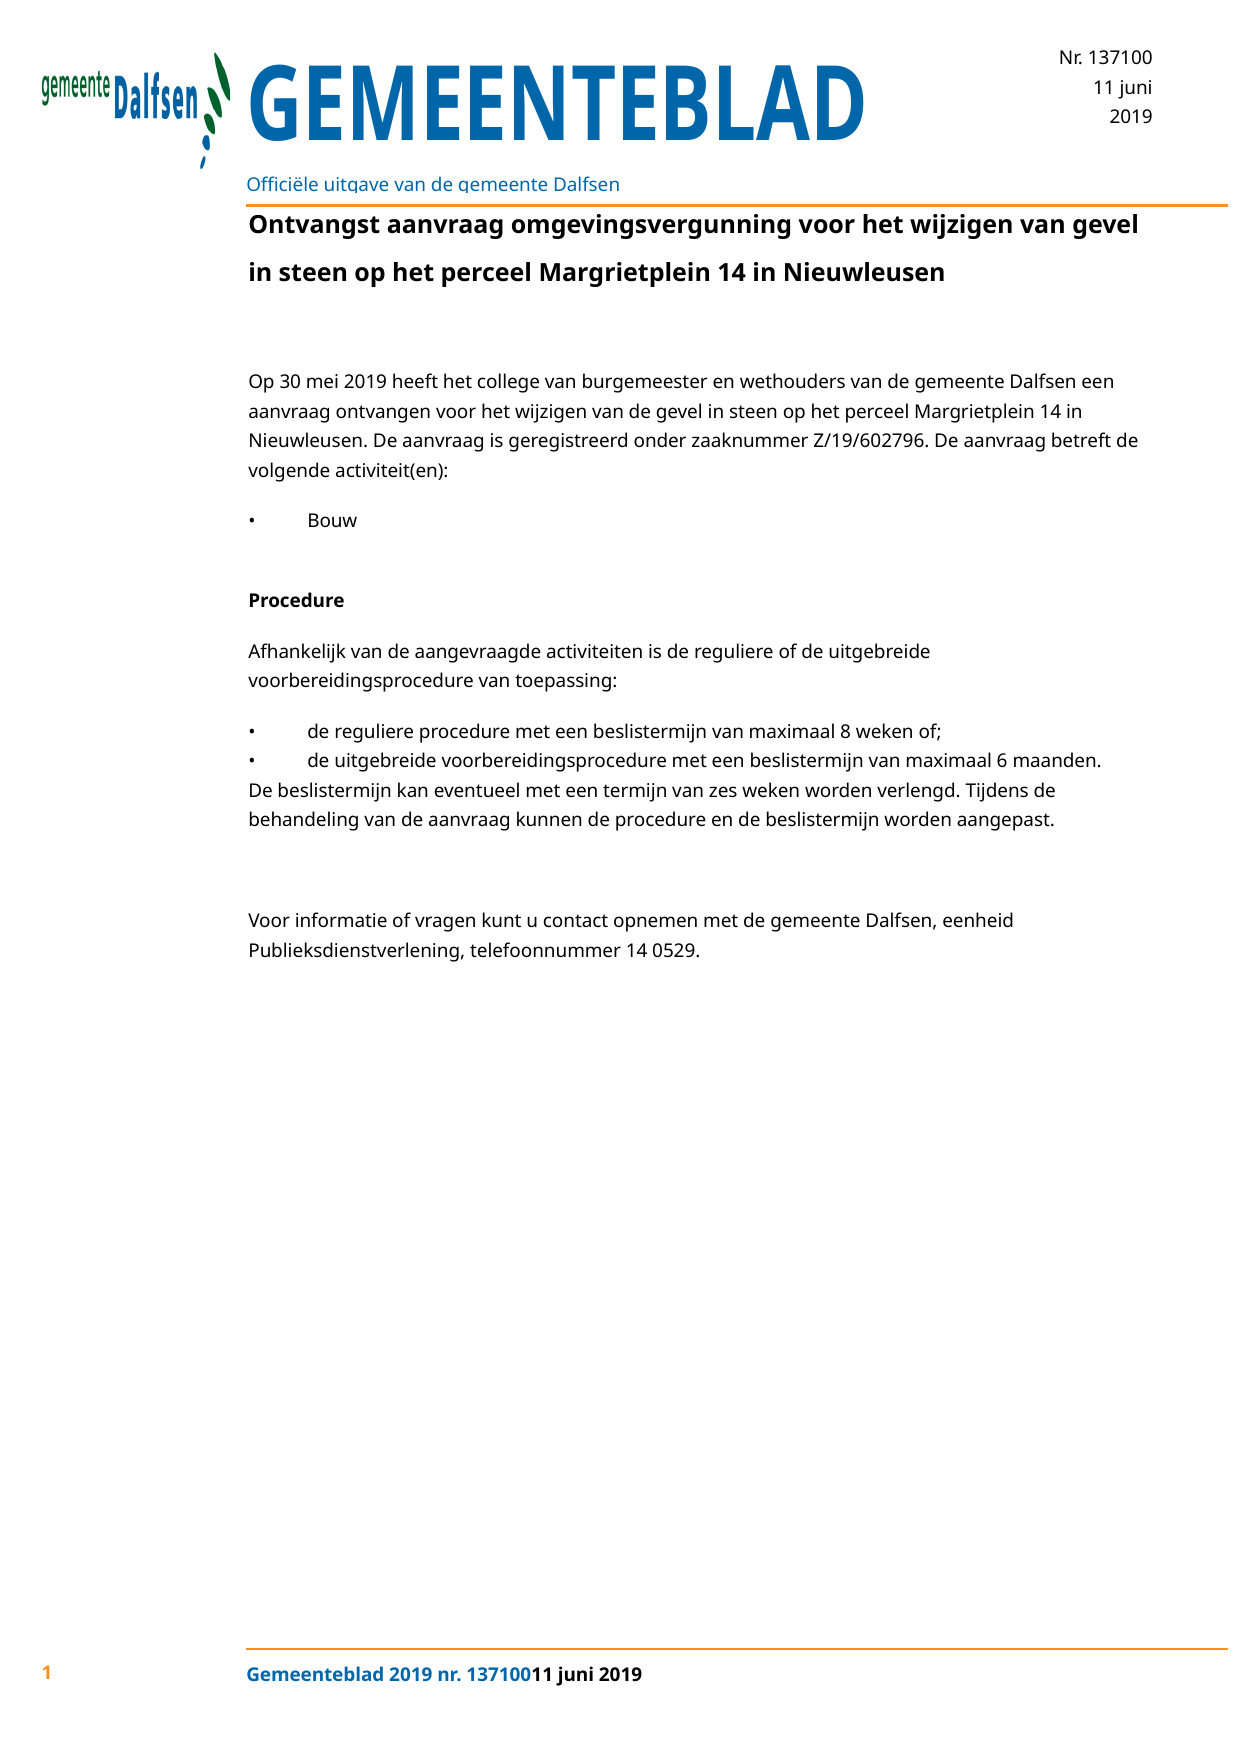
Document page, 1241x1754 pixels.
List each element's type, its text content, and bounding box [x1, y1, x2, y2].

list de uitgebreide voorbereidingsprocedure met een beslistermijn van maximaal 6 maanden. [248, 747, 1152, 773]
picture [41, 47, 231, 172]
list Bouw [248, 507, 1152, 533]
text Ontvangst aanvraag omgevingsvergunning voor het wijzigen van gevel in steen op het perceel Margrietplein 14 in Nieuwleusen [248, 207, 1152, 288]
text Afhankelijk van de aangevraagde activiteiten is de reguliere of de uitgebreide voorbereidingsprocedure van toepassing: [248, 638, 1152, 693]
list de reguliere procedure met een beslistermijn van maximaal 8 weken of; [248, 718, 1152, 744]
text Op 30 mei 2019 heeft het college van burgemeester en wethouders van de gemeente Dalfsen een aanvraag ontvangen voor het wijzigen van de gevel in steen op het perceel Margrietplein 14 in Nieuwleusen. De aanvraag is geregistreerd onder zaaknummer Z/19/602796. De aanvraag betreft de volgende activiteit(en): [248, 368, 1152, 483]
text Procedure [248, 587, 1152, 613]
text De beslistermijn kan eventueel met een termijn van zes weken worden verlengd. Tijdens de behandeling van de aanvraag kunnen de procedure en de beslistermijn worden aangepast. [248, 777, 1152, 832]
text Voor informatie of vragen kunt u contact opnemen met de gemeente Dalfsen, eenheid Publieksdienstverlening, telefoonnummer 14 0529. [248, 907, 1152, 963]
